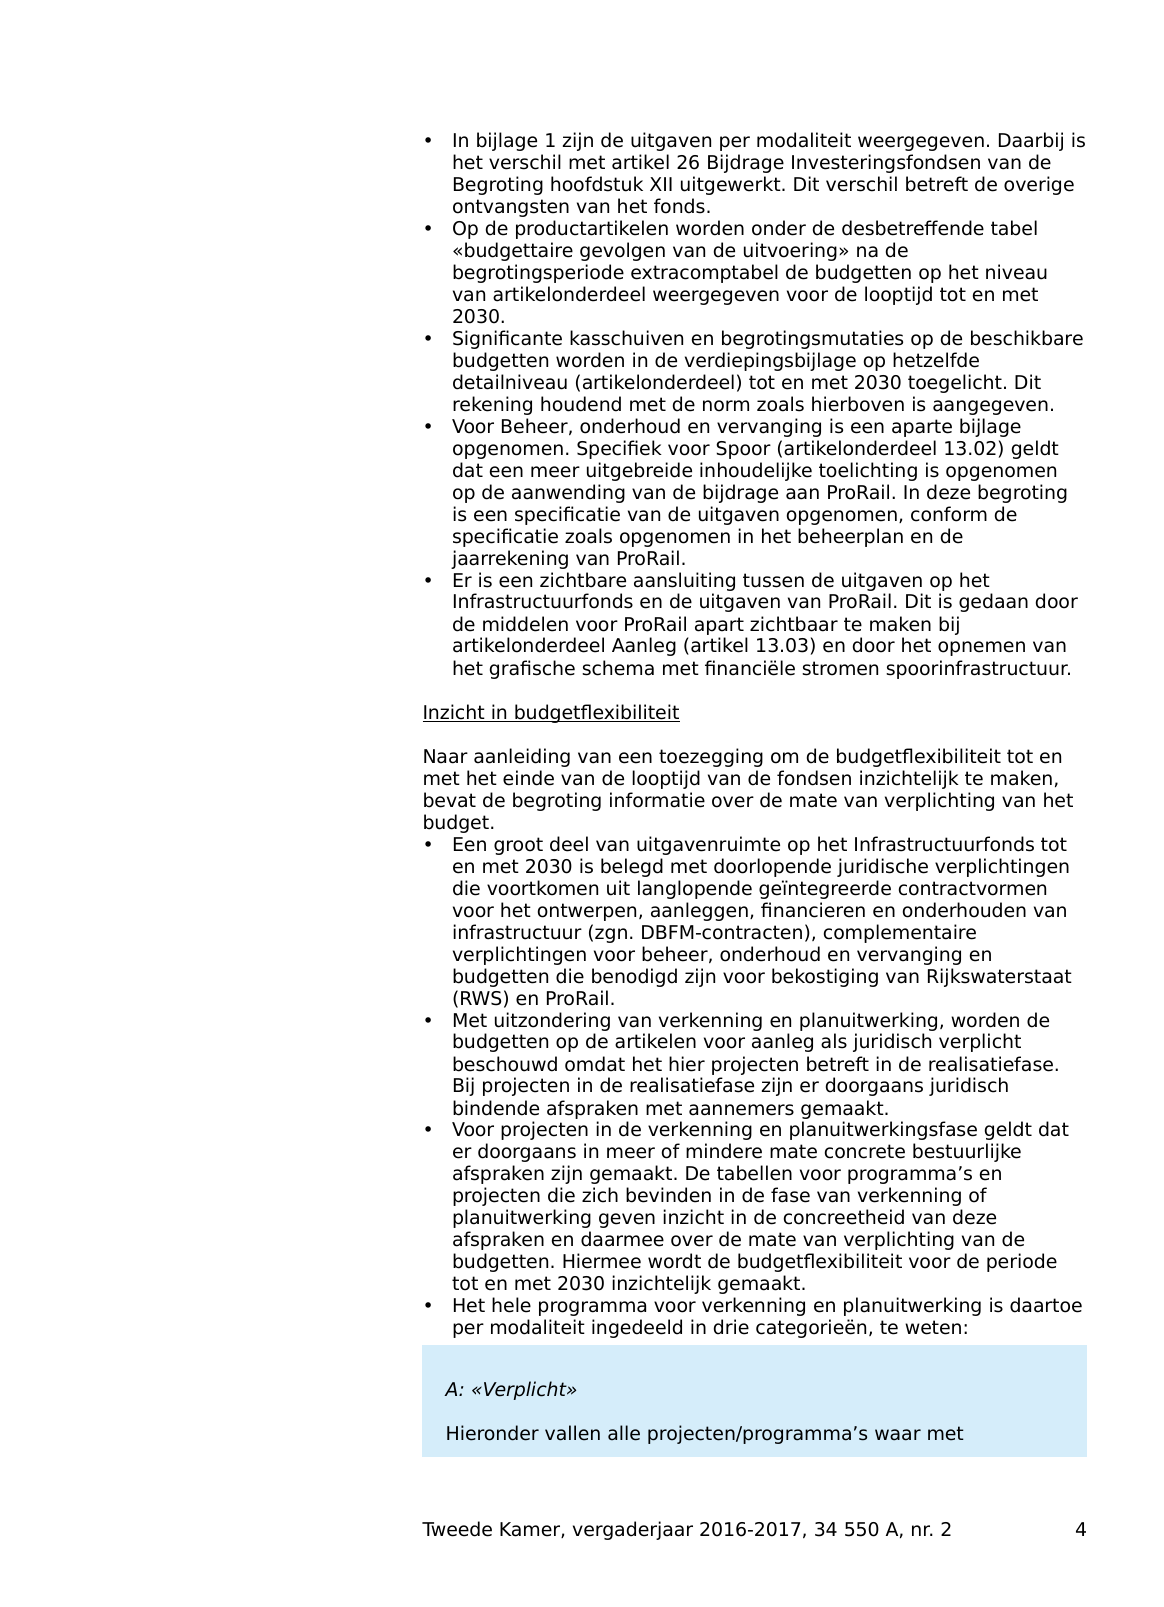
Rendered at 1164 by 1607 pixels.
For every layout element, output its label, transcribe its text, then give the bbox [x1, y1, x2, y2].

table_header A: «Verplicht» Hieronder vallen alle projecten/programma’s waar met [422, 1345, 1087, 1457]
text • Voor projecten in de verkenning en planuitwerkingsfase geldt dat er doorgaans in meer of mindere mate concrete bestuurlijke afspraken zijn gemaakt. De tabellen voor programma’s en projecten die zich bevinden in de fase van verkenning of planuitwerking geven inzicht in de concreetheid van deze afspraken en daarmee over de mate van verplichting van de budgetten. Hiermee wordt de budgetflexibiliteit voor de periode tot en met 2030 inzichtelijk gemaakt. [422, 1119, 1087, 1295]
text • Met uitzondering van verkenning en planuitwerking, worden de budgetten op de artikelen voor aanleg als juridisch verplicht beschouwd omdat het hier projecten betreft in de realisatiefase. Bij projecten in de realisatiefase zijn er doorgaans juridisch bindende afspraken met aannemers gemaakt. [422, 1009, 1087, 1119]
text • Een groot deel van uitgavenruimte op het Infrastructuurfonds tot en met 2030 is belegd met doorlopende juridische verplichtingen die voortkomen uit langlopende geïntegreerde contractvormen voor het ontwerpen, aanleggen, financieren en onderhouden van infrastructuur (zgn. DBFM-contracten), complementaire verplichtingen voor beheer, onderhoud en vervanging en budgetten die benodigd zijn voor bekostiging van Rijkswaterstaat (RWS) en ProRail. [422, 834, 1087, 1009]
text • Er is een zichtbare aansluiting tussen de uitgaven op het Infrastructuurfonds en de uitgaven van ProRail. Dit is gedaan door de middelen voor ProRail apart zichtbaar te maken bij artikelonderdeel Aanleg (artikel 13.03) en door het opnemen van het grafische schema met financiële stromen spoorinfrastructuur. [422, 569, 1087, 679]
subtitle Inzicht in budgetflexibiliteit [422, 702, 1087, 723]
text • Op de productartikelen worden onder de desbetreffende tabel «budgettaire gevolgen van de uitvoering» na de begrotingsperiode extracomptabel de budgetten op het niveau van artikelonderdeel weergegeven voor de looptijd tot en met 2030. [422, 218, 1087, 328]
text • Het hele programma voor verkenning en planuitwerking is daartoe per modaliteit ingedeeld in drie categorieën, te weten: [422, 1295, 1087, 1339]
text • Voor Beheer, onderhoud en vervanging is een aparte bijlage opgenomen. Specifiek voor Spoor (artikelonderdeel 13.02) geldt dat een meer uitgebreide inhoudelijke toelichting is opgenomen op de aanwending van de bijdrage aan ProRail. In deze begroting is een specificatie van de uitgaven opgenomen, conform de specificatie zoals opgenomen in het beheerplan en de jaarrekening van ProRail. [422, 416, 1087, 569]
text • In bijlage 1 zijn de uitgaven per modaliteit weergegeven. Daarbij is het verschil met artikel 26 Bijdrage Investeringsfondsen van de Begroting hoofdstuk XII uitgewerkt. Dit verschil betreft de overige ontvangsten van het fonds. [422, 130, 1087, 218]
text Naar aanleiding van een toezegging om de budgetflexibiliteit tot en met het einde van de looptijd van de fondsen inzichtelijk te maken, bevat de begroting informatie over de mate van verplichting van het budget. [422, 746, 1087, 834]
text • Significante kasschuiven en begrotingsmutaties op de beschikbare budgetten worden in de verdiepingsbijlage op hetzelfde detailniveau (artikelonderdeel) tot en met 2030 toegelicht. Dit rekening houdend met de norm zoals hierboven is aangegeven. [422, 328, 1087, 416]
